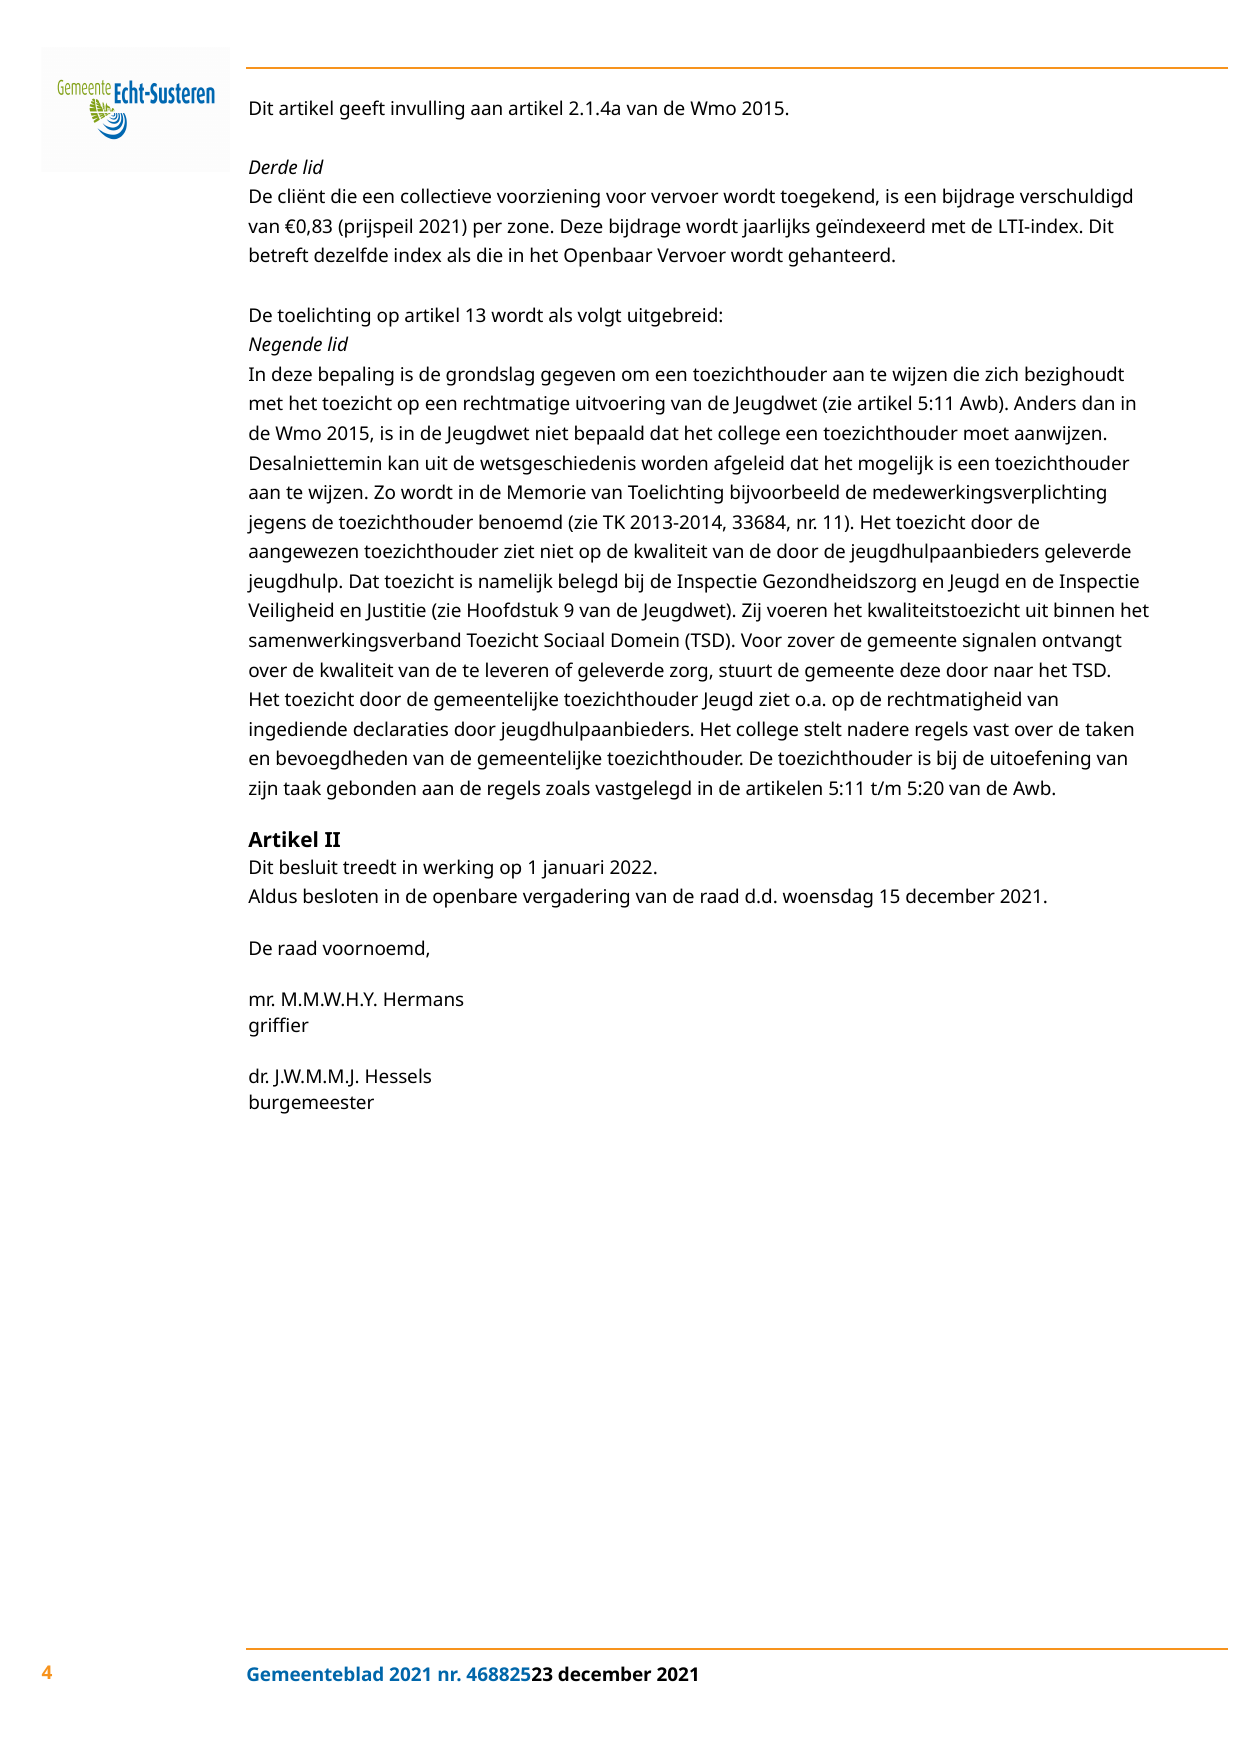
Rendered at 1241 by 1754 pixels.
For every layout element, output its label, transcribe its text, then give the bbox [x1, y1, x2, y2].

text Het toezicht door de gemeentelijke toezichthouder Jeugd ziet o.a. op de rechtmatigheid van ingediende declaraties door jeugdhulpaanbieders. Het college stelt nadere regels vast over de taken en bevoegdheden van de gemeentelijke toezichthouder. De toezichthouder is bij de uitoefening van zijn taak gebonden aan de regels zoals vastgelegd in de artikelen 5:11 t/m 5:20 van de Awb. [248, 686, 1152, 801]
text Negende lid [248, 331, 1152, 357]
text Artikel II [248, 826, 1152, 854]
text In deze bepaling is de grondslag gegeven om een toezichthouder aan te wijzen die zich bezighoudt met het toezicht op een rechtmatige uitvoering van de Jeugdwet (zie artikel 5:11 Awb). Anders dan in de Wmo 2015, is in de Jeugdwet niet bepaald dat het college een toezichthouder moet aanwijzen. Desalniettemin kan uit de wetsgeschiedenis worden afgeleid dat het mogelijk is een toezichthouder aan te wijzen. Zo wordt in de Memorie van Toelichting bijvoorbeeld de medewerkingsverplichting jegens de toezichthouder benoemd (zie TK 2013-2014, 33684, nr. 11). Het toezicht door de aangewezen toezichthouder ziet niet op de kwaliteit van de door de jeugdhulpaanbieders geleverde jeugdhulp. Dat toezicht is namelijk belegd bij de Inspectie Gezondheidszorg en Jeugd en de Inspectie Veiligheid en Justitie (zie Hoofdstuk 9 van de Jeugdwet). Zij voeren het kwaliteitstoezicht uit binnen het samenwerkingsverband Toezicht Sociaal Domein (TSD). Voor zover de gemeente signalen ontvangt over de kwaliteit van de te leveren of geleverde zorg, stuurt de gemeente deze door naar het TSD. [248, 361, 1152, 683]
text De cliënt die een collectieve voorziening voor vervoer wordt toegekend, is een bijdrage verschuldigd van €0,83 (prijspeil 2021) per zone. Deze bijdrage wordt jaarlijks geïndexeerd met de LTI-index. Dit betreft dezelfde index als die in het Openbaar Vervoer wordt gehanteerd. [248, 183, 1152, 268]
text De raad voornoemd, [248, 935, 1152, 961]
text Dit besluit treedt in werking op 1 januari 2022. [248, 854, 1152, 880]
picture [41, 47, 231, 172]
text dr. J.W.M.M.J. Hessels [248, 1064, 1152, 1089]
text burgemeester [248, 1089, 1152, 1115]
text Aldus besloten in de openbare vergadering van de raad d.d. woensdag 15 december 2021. [248, 884, 1152, 909]
text griffier [248, 1012, 1152, 1038]
text Derde lid [248, 154, 1152, 180]
text mr. M.M.W.H.Y. Hermans [248, 987, 1152, 1012]
text De toelichting op artikel 13 wordt als volgt uitgebreid: [248, 302, 1152, 328]
text Dit artikel geeft invulling aan artikel 2.1.4a van de Wmo 2015. [248, 95, 1152, 121]
